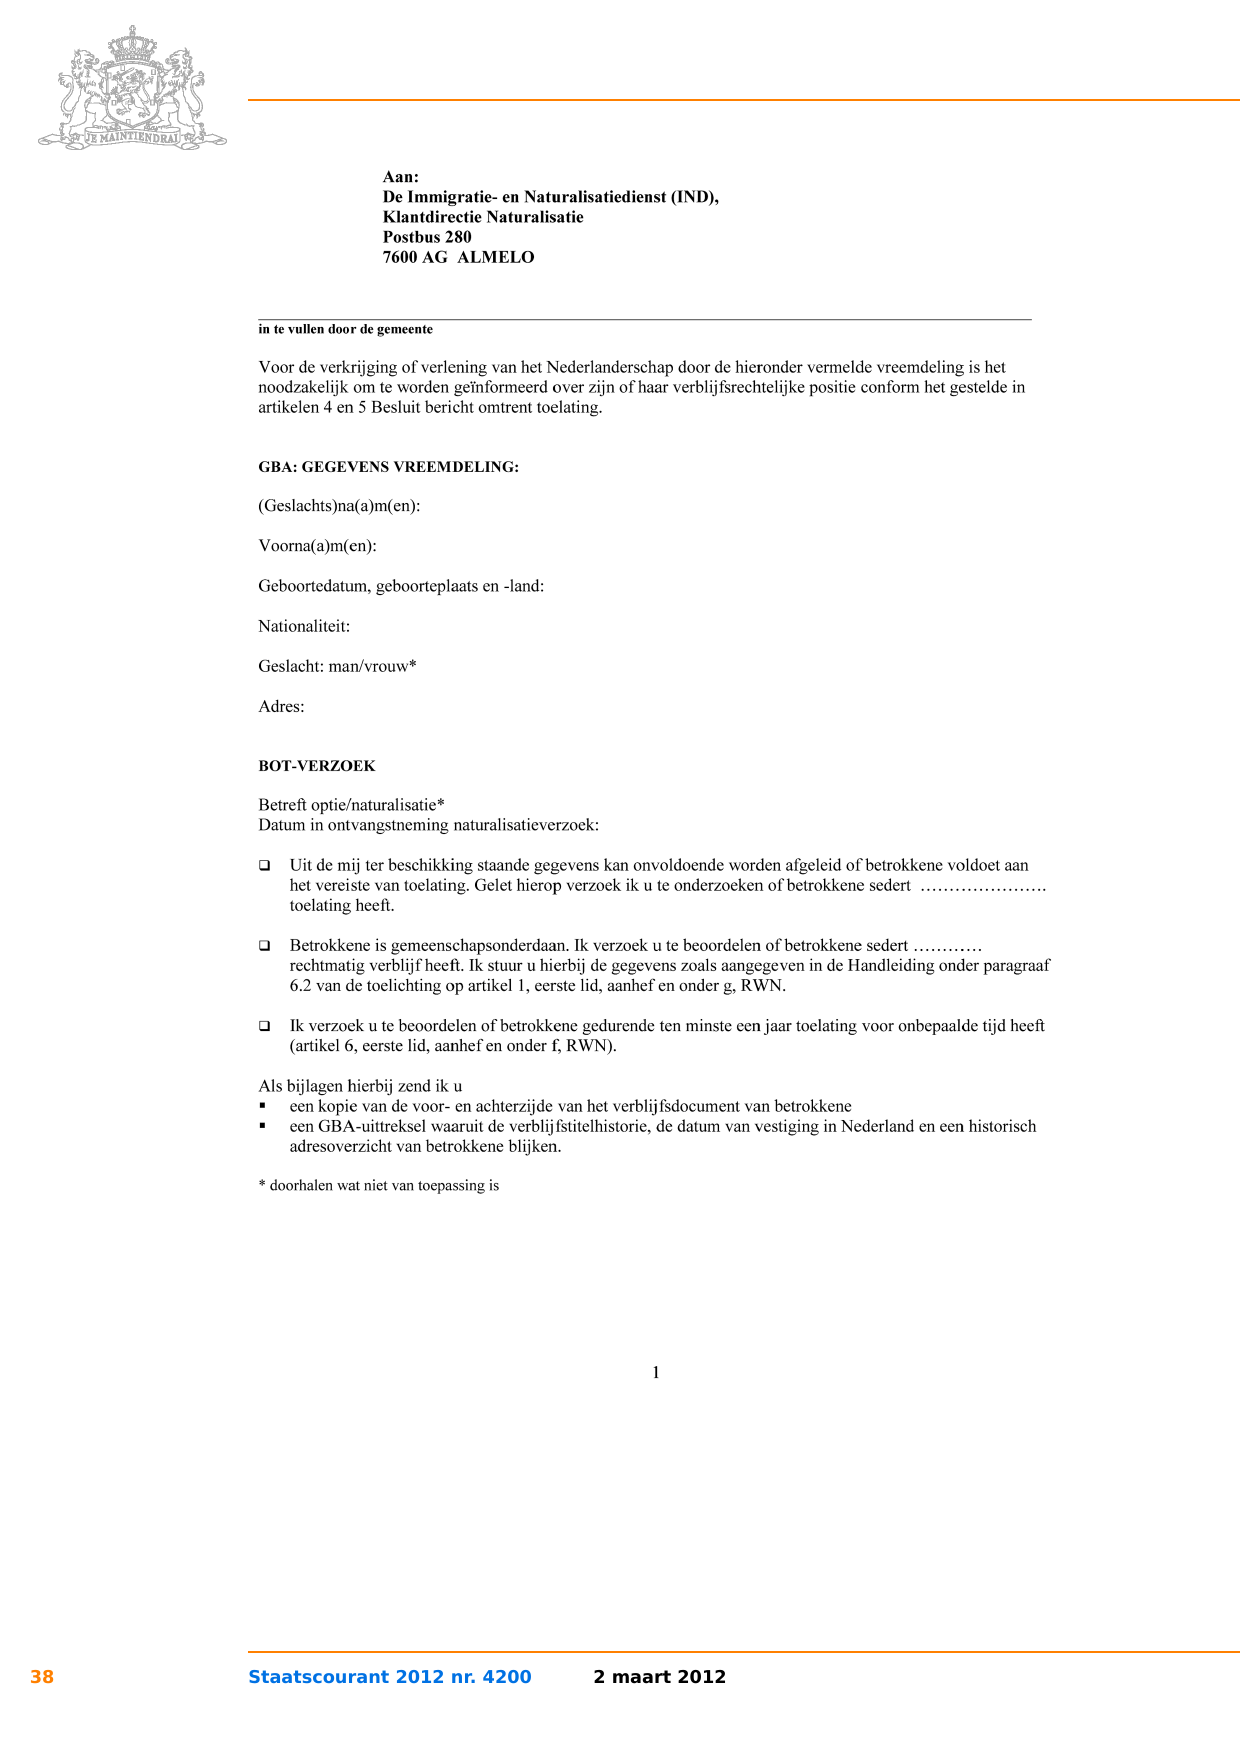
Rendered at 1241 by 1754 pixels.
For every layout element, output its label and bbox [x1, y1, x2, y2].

picture [38, 25, 227, 150]
picture [248, 155, 1063, 1384]
